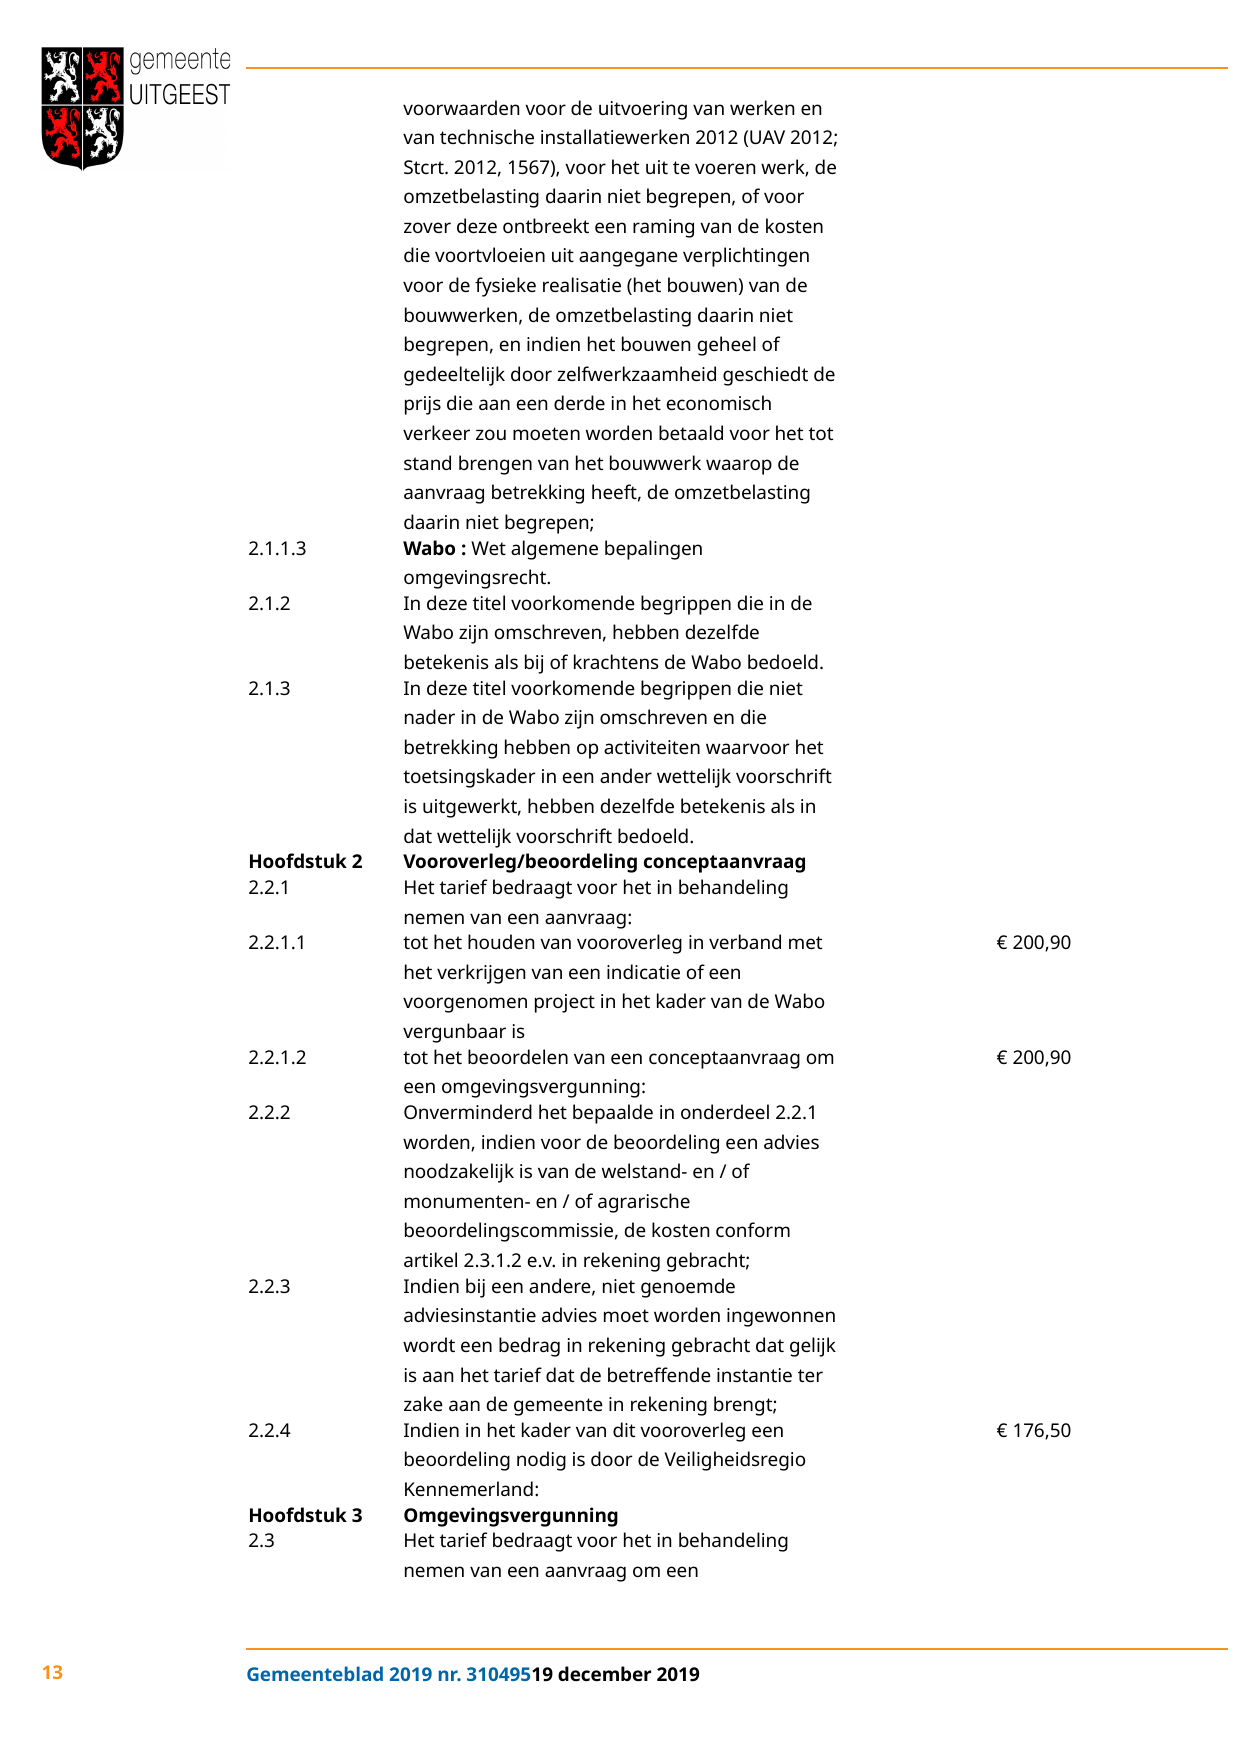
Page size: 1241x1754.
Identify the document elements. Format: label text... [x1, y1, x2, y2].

table_cell € 176,50 [996, 1417, 1152, 1502]
table_cell Het tarief bedraagt voor het in behandeling nemen van een aanvraag: [403, 874, 841, 929]
table_cell [841, 1044, 996, 1099]
table_cell [841, 535, 996, 590]
table_cell Vooroverleg/beoordeling conceptaanvraag [403, 849, 841, 874]
table_cell 2.1.2 [248, 590, 403, 675]
table_cell Het tarief bedraagt voor het in behandeling nemen van een aanvraag om een [403, 1528, 841, 1583]
table_cell 2.3 [248, 1528, 403, 1583]
table_cell 2.2.1.1 [248, 930, 403, 1044]
table_cell [841, 1273, 996, 1417]
table_cell In deze titel voorkomende begrippen die in de Wabo zijn omschreven, hebben dezelfde betekenis als bij of krachtens de Wabo bedoeld. [403, 590, 841, 675]
table_cell tot het houden van vooroverleg in verband met het verkrijgen van een indicatie of een voorgenomen project in het kader van de Wabo vergunbaar is [403, 930, 841, 1044]
table_cell [996, 874, 1152, 929]
table_cell [996, 1502, 1152, 1528]
table_cell 2.1.3 [248, 675, 403, 848]
table_cell [996, 535, 1152, 590]
table_cell [841, 1528, 996, 1583]
table_cell [996, 849, 1152, 874]
table_cell [996, 675, 1152, 848]
table_cell [841, 1502, 996, 1528]
table_cell 2.2.1.2 [248, 1044, 403, 1099]
table_cell Hoofdstuk 2 [248, 849, 403, 874]
table_cell [841, 930, 996, 1044]
table_cell 2.2.4 [248, 1417, 403, 1502]
table_cell tot het beoordelen van een conceptaanvraag om een omgevingsvergunning: [403, 1044, 841, 1099]
table_cell [996, 1528, 1152, 1583]
table_cell In deze titel voorkomende begrippen die niet nader in de Wabo zijn omschreven en die betrekking hebben op activiteiten waarvoor het toetsingskader in een ander wettelijk voorschrift is uitgewerkt, hebben dezelfde betekenis als in dat wettelijk voorschrift bedoeld. [403, 675, 841, 848]
table_cell [996, 590, 1152, 675]
picture [41, 47, 231, 172]
table_cell [248, 95, 403, 535]
table_cell [996, 1099, 1152, 1273]
table_cell 2.1.1.3 [248, 535, 403, 590]
table_cell Onverminderd het bepaalde in onderdeel 2.2.1 worden, indien voor de beoordeling een advies noodzakelijk is van de welstand- en / of monumenten- en / of agrarische beoordelingscommissie, de kosten conform artikel 2.3.1.2 e.v. in rekening gebracht; [403, 1099, 841, 1273]
table_cell 2.2.2 [248, 1099, 403, 1273]
table_cell € 200,90 [996, 1044, 1152, 1099]
table_cell [996, 1273, 1152, 1417]
table_cell [841, 590, 996, 675]
table_cell [841, 1417, 996, 1502]
table_cell [996, 95, 1152, 535]
table_cell Wabo : Wet algemene bepalingen omgevingsrecht. [403, 535, 841, 590]
table_cell Omgevingsvergunning [403, 1502, 841, 1528]
table_cell Indien bij een andere, niet genoemde adviesinstantie advies moet worden ingewonnen wordt een bedrag in rekening gebracht dat gelijk is aan het tarief dat de betreffende instantie ter zake aan de gemeente in rekening brengt; [403, 1273, 841, 1417]
table_cell € 200,90 [996, 930, 1152, 1044]
table_cell Hoofdstuk 3 [248, 1502, 403, 1528]
table_cell [841, 675, 996, 848]
table_cell [841, 874, 996, 929]
table_cell 2.2.1 [248, 874, 403, 929]
table_cell Indien in het kader van dit vooroverleg een beoordeling nodig is door de Veiligheidsregio Kennemerland: [403, 1417, 841, 1502]
table_cell 2.2.3 [248, 1273, 403, 1417]
table_cell voorwaarden voor de uitvoering van werken en van technische installatiewerken 2012 (UAV 2012; Stcrt. 2012, 1567), voor het uit te voeren werk, de omzetbelasting daarin niet begrepen, of voor zover deze ontbreekt een raming van de kosten die voortvloeien uit aangegane verplichtingen voor de fysieke realisatie (het bouwen) van de bouwwerken, de omzetbelasting daarin niet begrepen, en indien het bouwen geheel of gedeeltelijk door zelfwerkzaamheid geschiedt de prijs die aan een derde in het economisch verkeer zou moeten worden betaald voor het tot stand brengen van het bouwwerk waarop de aanvraag betrekking heeft, de omzetbelasting daarin niet begrepen; [403, 95, 841, 535]
table_cell [841, 849, 996, 874]
table_cell [841, 95, 996, 535]
table_cell [841, 1099, 996, 1273]
